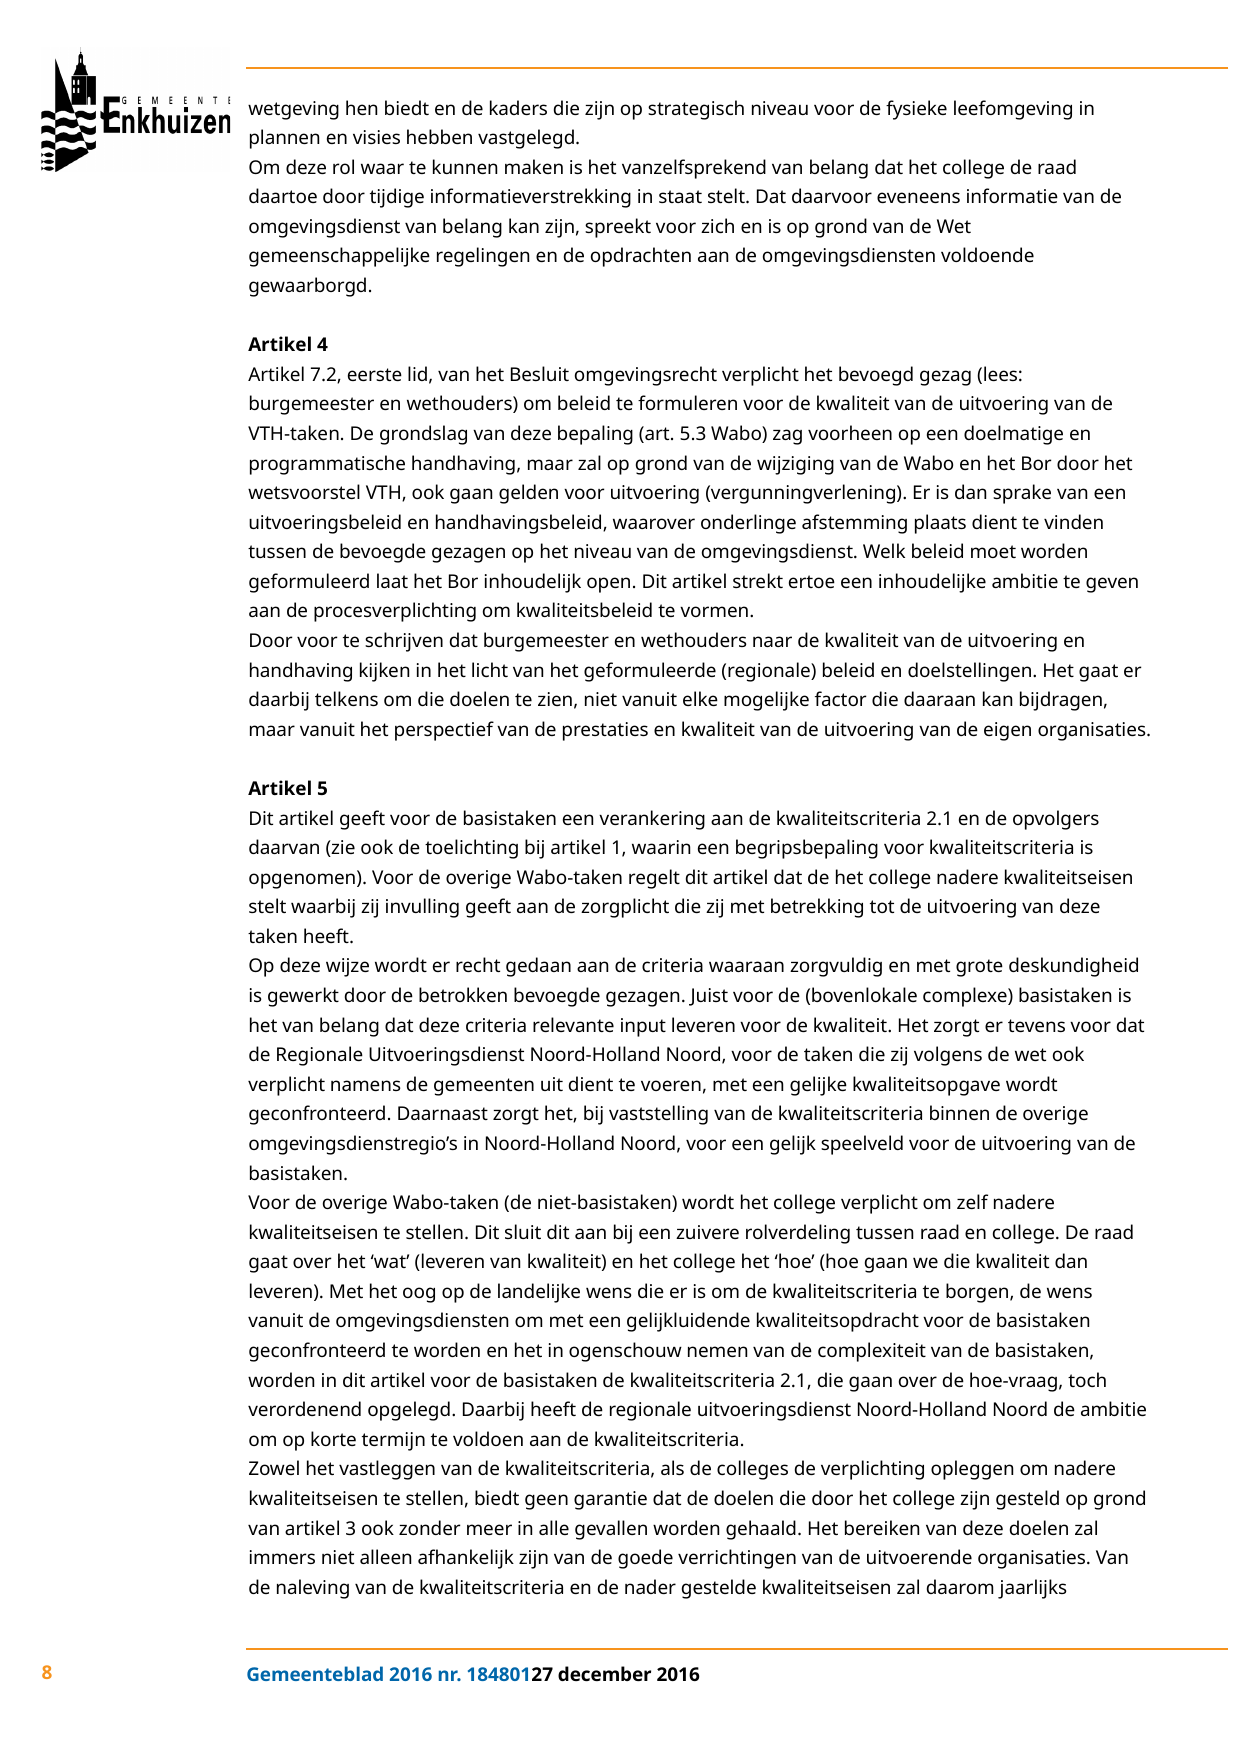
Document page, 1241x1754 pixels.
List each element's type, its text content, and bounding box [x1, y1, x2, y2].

text Artikel 4 [248, 331, 1152, 357]
text Zowel het vastleggen van de kwaliteitscriteria, als de colleges de verplichting opleggen om nadere kwaliteitseisen te stellen, biedt geen garantie dat de doelen die door het college zijn gesteld op grond van artikel 3 ook zonder meer in alle gevallen worden gehaald. Het bereiken van deze doelen zal immers niet alleen afhankelijk zijn van de goede verrichtingen van de uitvoerende organisaties. Van de naleving van de kwaliteitscriteria en de nader gestelde kwaliteitseisen zal daarom jaarlijks [248, 1456, 1152, 1600]
picture [41, 47, 231, 172]
text Om deze rol waar te kunnen maken is het vanzelfsprekend van belang dat het college de raad daartoe door tijdige informatieverstrekking in staat stelt. Dat daarvoor eveneens informatie van de omgevingsdienst van belang kan zijn, spreekt voor zich en is op grond van de Wet gemeenschappelijke regelingen en de opdrachten aan de omgevingsdiensten voldoende gewaarborgd. [248, 154, 1152, 298]
text wetgeving hen biedt en de kaders die zijn op strategisch niveau voor de fysieke leefomgeving in plannen en visies hebben vastgelegd. [248, 95, 1152, 150]
text Op deze wijze wordt er recht gedaan aan de criteria waaraan zorgvuldig en met grote deskundigheid is gewerkt door de betrokken bevoegde gezagen. Juist voor de (bovenlokale complexe) basistaken is het van belang dat deze criteria relevante input leveren voor de kwaliteit. Het zorgt er tevens voor dat de Regionale Uitvoeringsdienst Noord-Holland Noord, voor de taken die zij volgens de wet ook verplicht namens de gemeenten uit dient te voeren, met een gelijke kwaliteitsopgave wordt geconfronteerd. Daarnaast zorgt het, bij vaststelling van de kwaliteitscriteria binnen de overige omgevingsdienstregio’s in Noord-Holland Noord, voor een gelijk speelveld voor de uitvoering van de basistaken. [248, 953, 1152, 1186]
text Voor de overige Wabo-taken (de niet-basistaken) wordt het college verplicht om zelf nadere kwaliteitseisen te stellen. Dit sluit dit aan bij een zuivere rolverdeling tussen raad en college. De raad gaat over het ‘wat’ (leveren van kwaliteit) en het college het ‘hoe’ (hoe gaan we die kwaliteit dan leveren). Met het oog op de landelijke wens die er is om de kwaliteitscriteria te borgen, de wens vanuit de omgevingsdiensten om met een gelijkluidende kwaliteitsopdracht voor de basistaken geconfronteerd te worden en het in ogenschouw nemen van de complexiteit van de basistaken, worden in dit artikel voor de basistaken de kwaliteitscriteria 2.1, die gaan over de hoe-vraag, toch verordenend opgelegd. Daarbij heeft de regionale uitvoeringsdienst Noord-Holland Noord de ambitie om op korte termijn te voldoen aan de kwaliteitscriteria. [248, 1189, 1152, 1452]
text Artikel 5 [248, 775, 1152, 801]
text Dit artikel geeft voor de basistaken een verankering aan de kwaliteitscriteria 2.1 en de opvolgers daarvan (zie ook de toelichting bij artikel 1, waarin een begripsbepaling voor kwaliteitscriteria is opgenomen). Voor de overige Wabo-taken regelt dit artikel dat de het college nadere kwaliteitseisen stelt waarbij zij invulling geeft aan de zorgplicht die zij met betrekking tot de uitvoering van deze taken heeft. [248, 805, 1152, 949]
text Door voor te schrijven dat burgemeester en wethouders naar de kwaliteit van de uitvoering en handhaving kijken in het licht van het geformuleerde (regionale) beleid en doelstellingen. Het gaat er daarbij telkens om die doelen te zien, niet vanuit elke mogelijke factor die daaraan kan bijdragen, maar vanuit het perspectief van de prestaties en kwaliteit van de uitvoering van de eigen organisaties. [248, 627, 1152, 742]
text Artikel 7.2, eerste lid, van het Besluit omgevingsrecht verplicht het bevoegd gezag (lees: burgemeester en wethouders) om beleid te formuleren voor de kwaliteit van de uitvoering van de VTH-taken. De grondslag van deze bepaling (art. 5.3 Wabo) zag voorheen op een doelmatige en programmatische handhaving, maar zal op grond van de wijziging van de Wabo en het Bor door het wetsvoorstel VTH, ook gaan gelden voor uitvoering (vergunningverlening). Er is dan sprake van een uitvoeringsbeleid en handhavingsbeleid, waarover onderlinge afstemming plaats dient te vinden tussen de bevoegde gezagen op het niveau van de omgevingsdienst. Welk beleid moet worden geformuleerd laat het Bor inhoudelijk open. Dit artikel strekt ertoe een inhoudelijke ambitie te geven aan de procesverplichting om kwaliteitsbeleid te vormen. [248, 361, 1152, 623]
